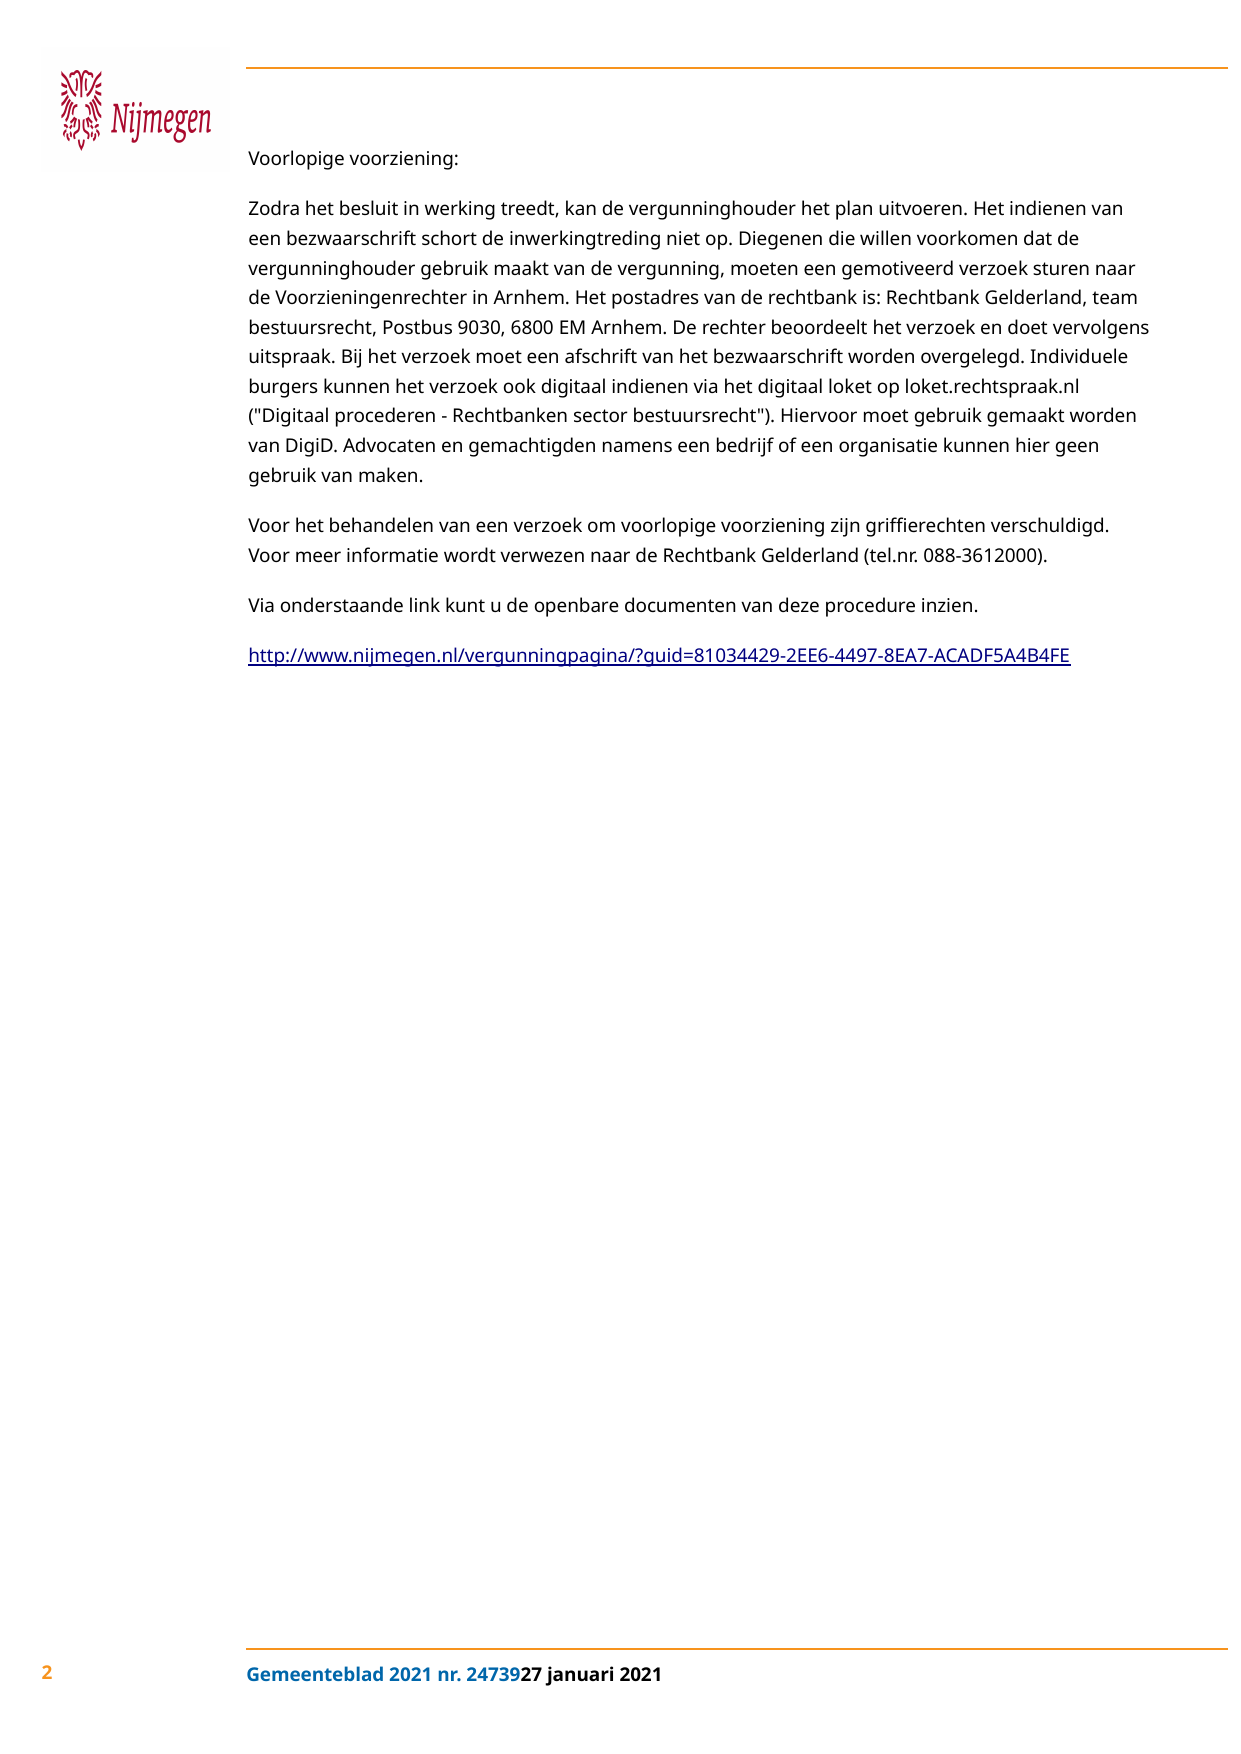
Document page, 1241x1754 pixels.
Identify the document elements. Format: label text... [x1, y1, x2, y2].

text Voorlopige voorziening: [248, 145, 1152, 171]
picture [41, 47, 231, 172]
text Zodra het besluit in werking treedt, kan de vergunninghouder het plan uitvoeren. Het indienen van een bezwaarschrift schort de inwerkingtreding niet op. Diegenen die willen voorkomen dat de vergunninghouder gebruik maakt van de vergunning, moeten een gemotiveerd verzoek sturen naar de Voorzieningenrechter in Arnhem. Het postadres van de rechtbank is: Rechtbank Gelderland, team bestuursrecht, Postbus 9030, 6800 EM Arnhem. De rechter beoordeelt het verzoek en doet vervolgens uitspraak. Bij het verzoek moet een afschrift van het bezwaarschrift worden overgelegd. Individuele burgers kunnen het verzoek ook digitaal indienen via het digitaal loket op loket.rechtspraak.nl ("Digitaal procederen - Rechtbanken sector bestuursrecht"). Hiervoor moet gebruik gemaakt worden van DigiD. Advocaten en gemachtigden namens een bedrijf of een organisatie kunnen hier geen gebruik van maken. [248, 196, 1152, 488]
text Via onderstaande link kunt u de openbare documenten van deze procedure inzien. [248, 592, 1152, 618]
text Voor het behandelen van een verzoek om voorlopige voorziening zijn griffierechten verschuldigd. Voor meer informatie wordt verwezen naar de Rechtbank Gelderland (tel.nr. 088-3612000). [248, 512, 1152, 568]
text http://www.nijmegen.nl/vergunningpagina/?guid=81034429-2EE6-4497-8EA7-ACADF5A4B4FE [248, 643, 1152, 668]
